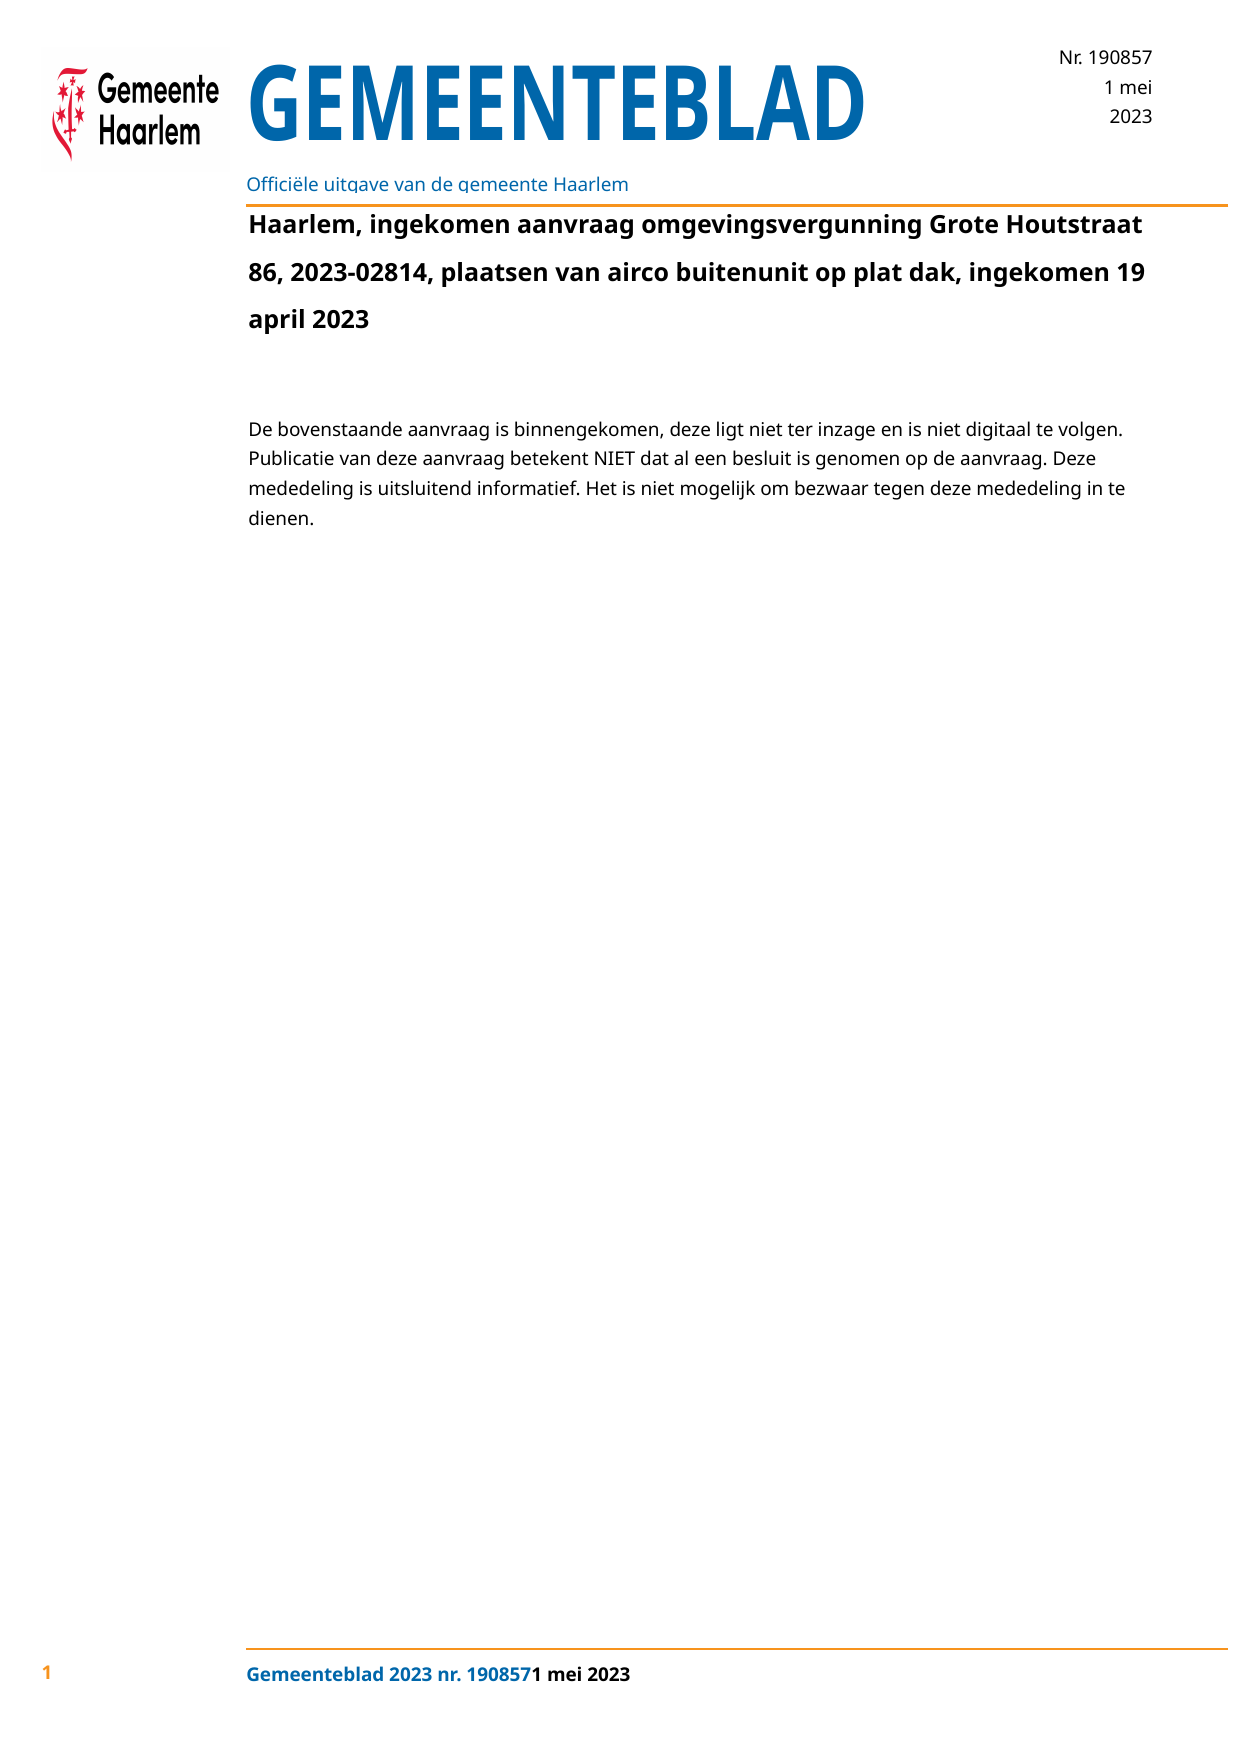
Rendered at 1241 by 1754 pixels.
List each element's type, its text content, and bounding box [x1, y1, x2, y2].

picture [41, 47, 231, 172]
text De bovenstaande aanvraag is binnengekomen, deze ligt niet ter inzage en is niet digitaal te volgen. Publicatie van deze aanvraag betekent NIET dat al een besluit is genomen op de aanvraag. Deze mededeling is uitsluitend informatief. Het is niet mogelijk om bezwaar tegen deze mededeling in te dienen. [248, 416, 1152, 530]
text Haarlem, ingekomen aanvraag omgevingsvergunning Grote Houtstraat 86, 2023-02814, plaatsen van airco buitenunit op plat dak, ingekomen 19 april 2023 [248, 207, 1152, 336]
